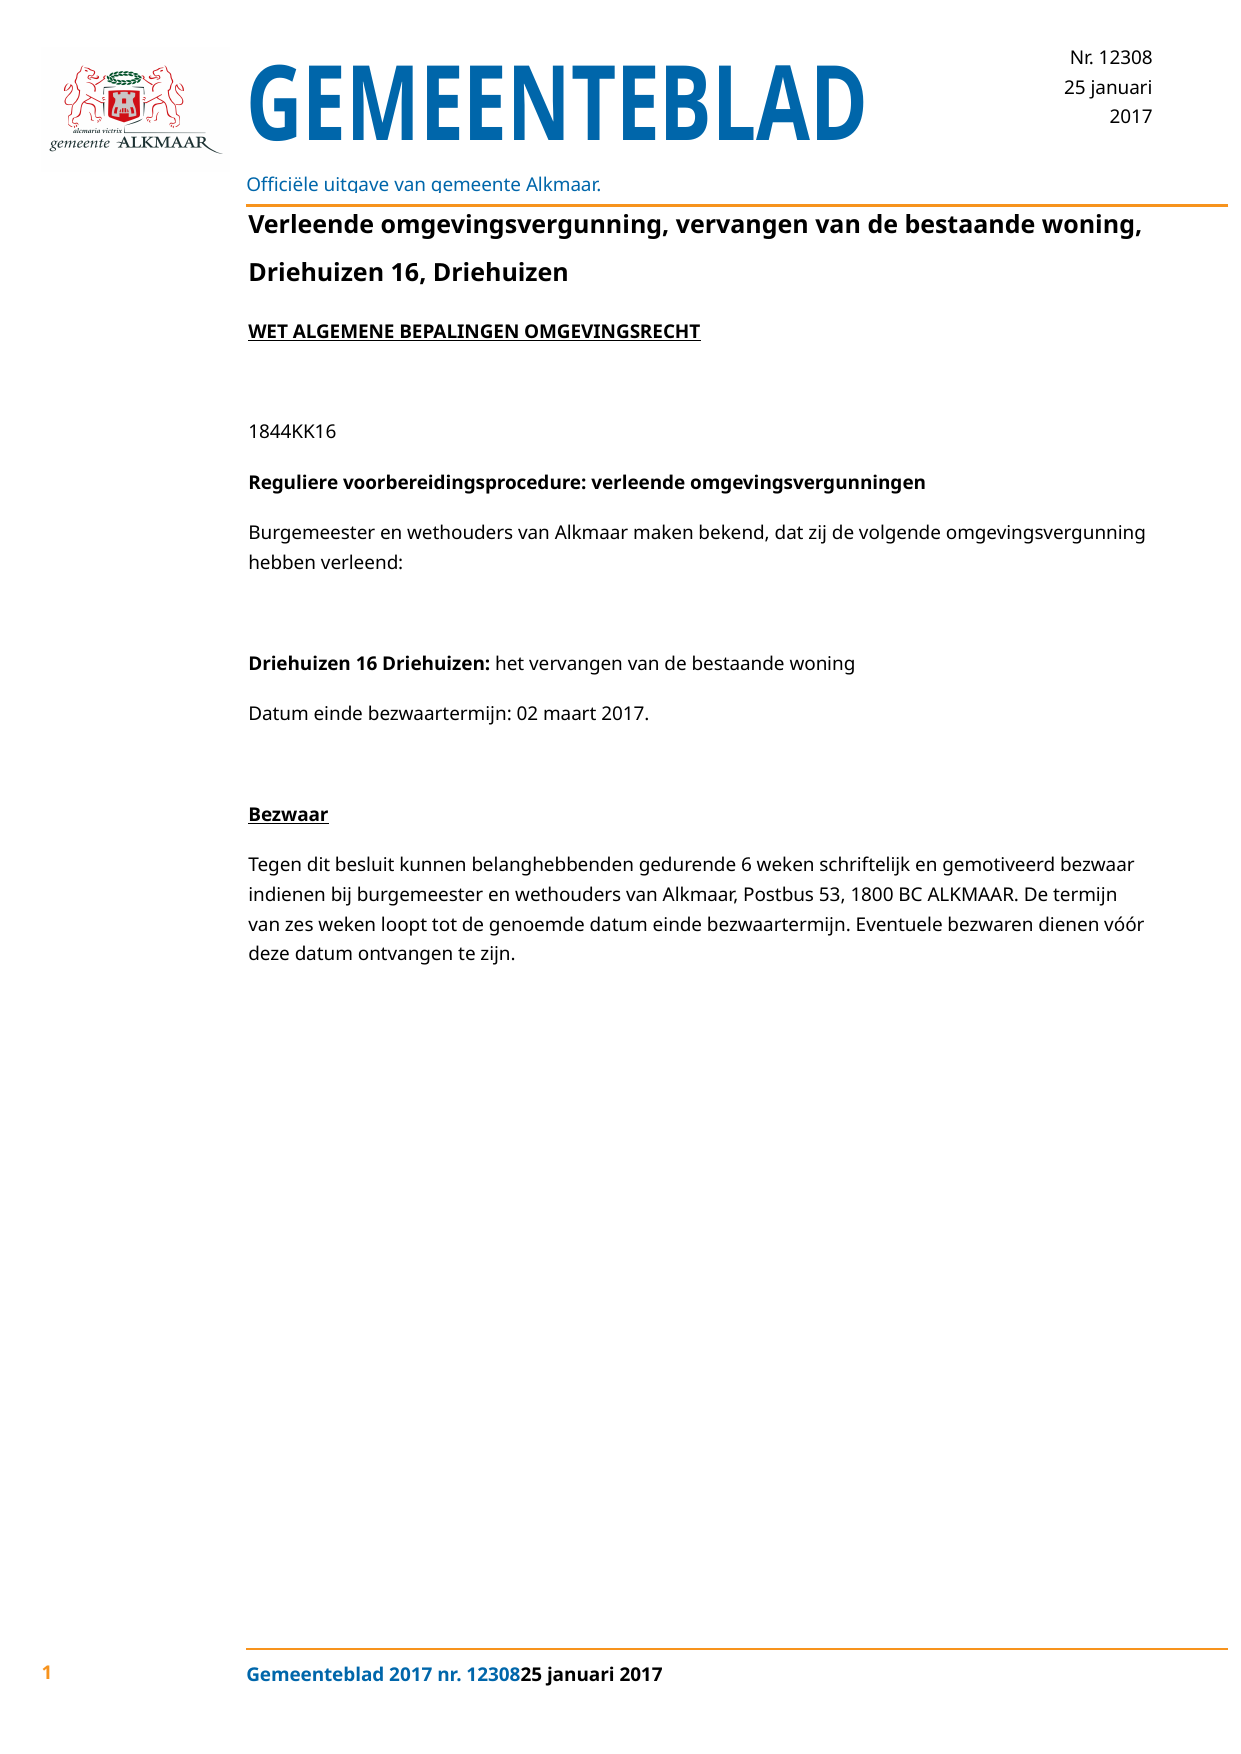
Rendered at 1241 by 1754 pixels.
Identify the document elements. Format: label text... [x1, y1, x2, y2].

text Datum einde bezwaartermijn: 02 maart 2017. [248, 700, 1152, 726]
text Verleende omgevingsvergunning, vervangen van de bestaande woning, Driehuizen 16, Driehuizen [248, 207, 1152, 288]
text Tegen dit besluit kunnen belanghebbenden gedurende 6 weken schriftelijk en gemotiveerd bezwaar indienen bij burgemeester en wethouders van Alkmaar, Postbus 53, 1800 BC ALKMAAR. De termijn van zes weken loopt tot de genoemde datum einde bezwaartermijn. Eventuele bezwaren dienen vóór deze datum ontvangen te zijn. [248, 852, 1152, 966]
text Bezwaar [248, 801, 1152, 827]
picture [41, 47, 231, 172]
text Driehuizen 16 Driehuizen: het vervangen van de bestaande woning [248, 650, 1152, 676]
text Burgemeester en wethouders van Alkmaar maken bekend, dat zij de volgende omgevingsvergunning hebben verleend: [248, 519, 1152, 575]
text 1844KK16 [248, 419, 1152, 444]
text WET ALGEMENE BEPALINGEN OMGEVINGSRECHT [248, 318, 1152, 344]
text Reguliere voorbereidingsprocedure: verleende omgevingsvergunningen [248, 469, 1152, 495]
